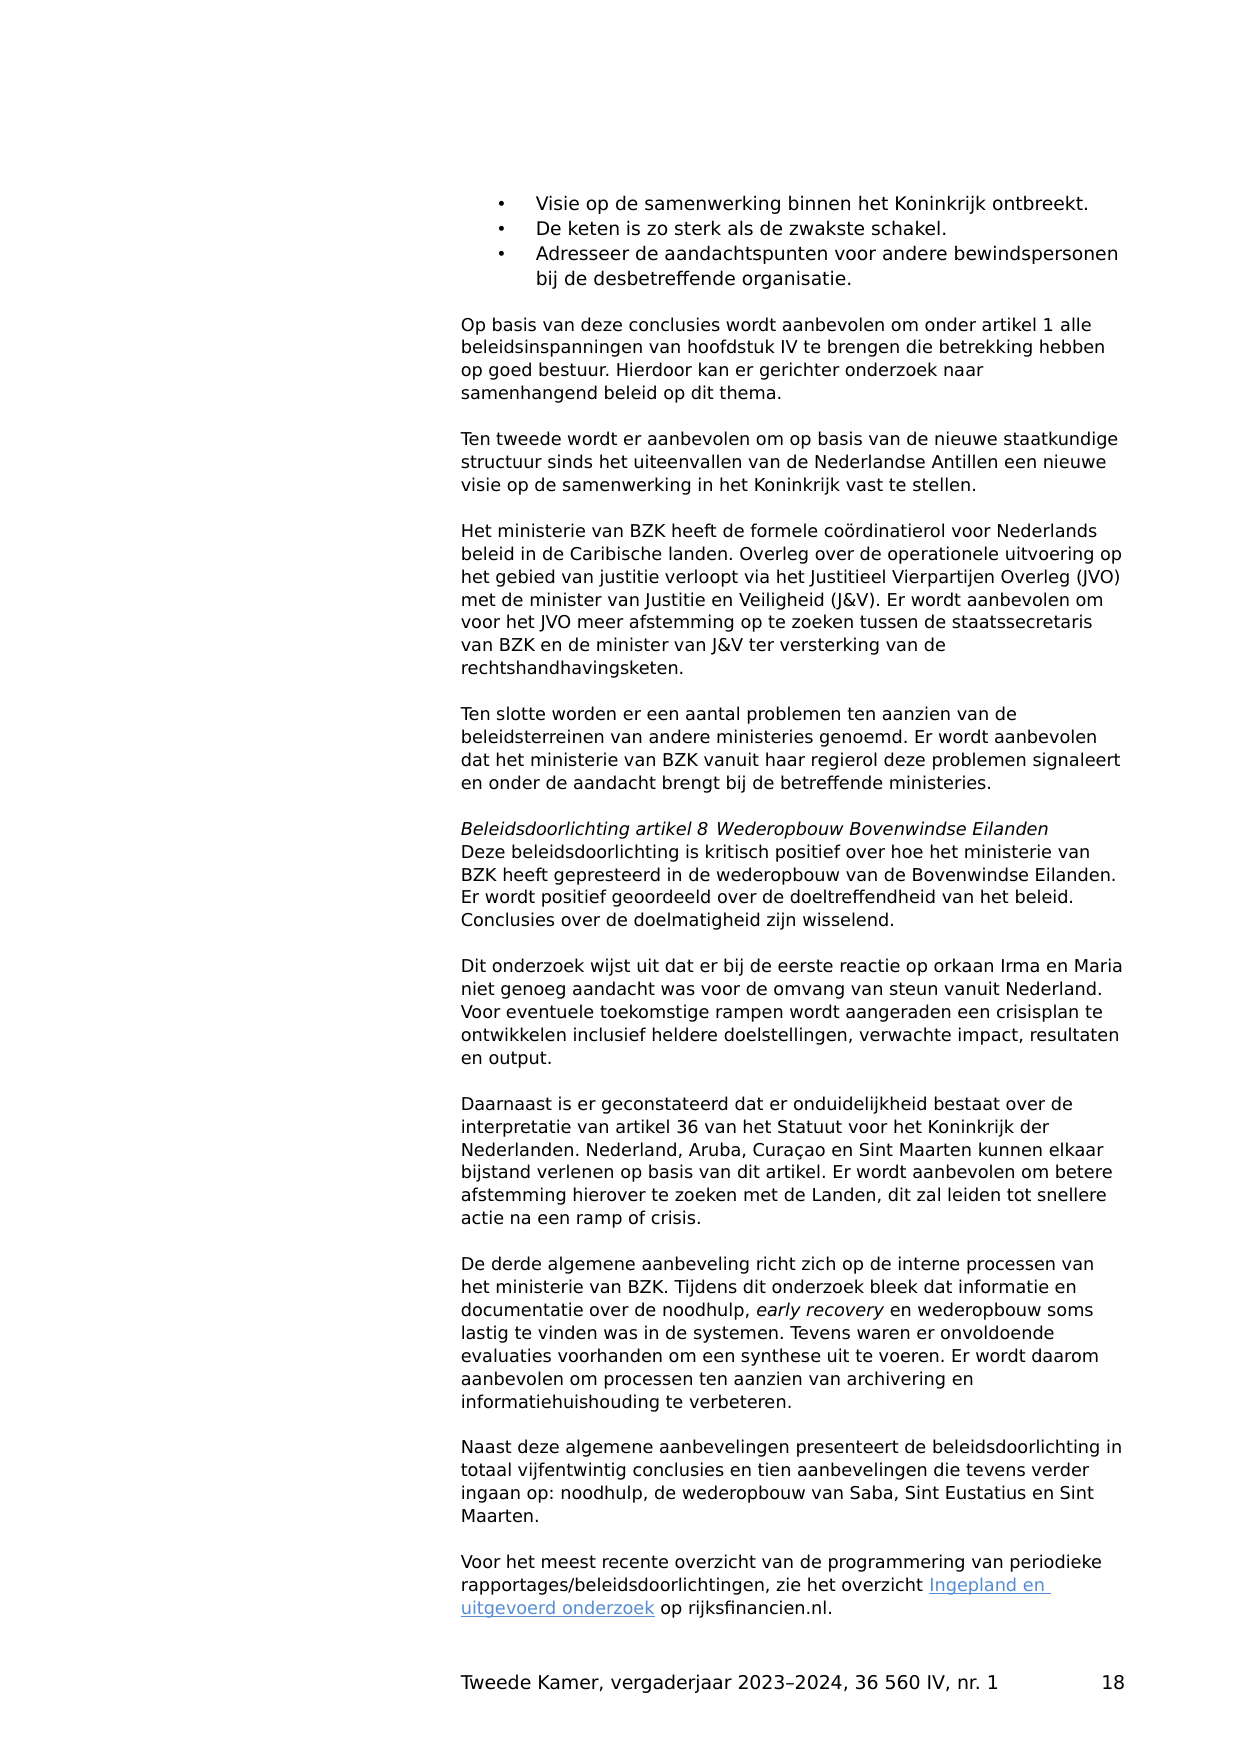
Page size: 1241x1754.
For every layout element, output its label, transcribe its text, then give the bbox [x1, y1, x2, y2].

text Daarnaast is er geconstateerd dat er onduidelijkheid bestaat over de interpretatie van artikel 36 van het Statuut voor het Koninkrijk der Nederlanden. Nederland, Aruba, Curaçao en Sint Maarten kunnen elkaar bijstand verlenen op basis van dit artikel. Er wordt aanbevolen om betere afstemming hierover te zoeken met de Landen, dit zal leiden tot snellere actie na een ramp of crisis. [461, 1092, 1125, 1229]
list De keten is zo sterk als de zwakste schakel. [498, 216, 1125, 241]
text Op basis van deze conclusies wordt aanbevolen om onder artikel 1 alle beleidsinspanningen van hoofdstuk IV te brengen die betrekking hebben op goed bestuur. Hierdoor kan er gerichter onderzoek naar samenhangend beleid op dit thema. [461, 313, 1125, 404]
text Beleidsdoorlichting artikel 8 Wederopbouw Bovenwindse Eilanden Deze beleidsdoorlichting is kritisch positief over hoe het ministerie van BZK heeft gepresteerd in de wederopbouw van de Bovenwindse Eilanden. Er wordt positief geoordeeld over de doeltreffendheid van het beleid. Conclusies over de doelmatigheid zijn wisselend. [461, 817, 1125, 931]
text Voor het meest recente overzicht van de programmering van periodieke rapportages/beleidsdoorlichtingen, zie het overzicht Ingepland en uitgevoerd onderzoek op rijksfinancien.nl. [461, 1550, 1125, 1619]
list Adresseer de aandachtspunten voor andere bewindspersonen bij de desbetreffende organisatie. [498, 241, 1125, 291]
text De derde algemene aanbeveling richt zich op de interne processen van het ministerie van BZK. Tijdens dit onderzoek bleek dat informatie en documentatie over de noodhulp, early recovery en wederopbouw soms lastig te vinden was in de systemen. Tevens waren er onvoldoende evaluaties voorhanden om een synthese uit te voeren. Er wordt daarom aanbevolen om processen ten aanzien van archivering en informatiehuishouding te verbeteren. [461, 1252, 1125, 1413]
text Het ministerie van BZK heeft de formele coördinatierol voor Nederlands beleid in de Caribische landen. Overleg over de operationele uitvoering op het gebied van justitie verloopt via het Justitieel Vierpartijen Overleg (JVO) met de minister van Justitie en Veiligheid (J&V). Er wordt aanbevolen om voor het JVO meer afstemming op te zoeken tussen de staatssecretaris van BZK en de minister van J&V ter versterking van de rechtshandhavingsketen. [461, 519, 1125, 679]
text Naast deze algemene aanbevelingen presenteert de beleidsdoorlichting in totaal vijfentwintig conclusies en tien aanbevelingen die tevens verder ingaan op: noodhulp, de wederopbouw van Saba, Sint Eustatius en Sint Maarten. [461, 1436, 1125, 1527]
text Ten slotte worden er een aantal problemen ten aanzien van de beleidsterreinen van andere ministeries genoemd. Er wordt aanbevolen dat het ministerie van BZK vanuit haar regierol deze problemen signaleert en onder de aandacht brengt bij de betreffende ministeries. [461, 702, 1125, 794]
list Visie op de samenwerking binnen het Koninkrijk ontbreekt. [498, 191, 1125, 216]
text Dit onderzoek wijst uit dat er bij de eerste reactie op orkaan Irma en Maria niet genoeg aandacht was voor de omvang van steun vanuit Nederland. Voor eventuele toekomstige rampen wordt aangeraden een crisisplan te ontwikkelen inclusief heldere doelstellingen, verwachte impact, resultaten en output. [461, 954, 1125, 1069]
text Ten tweede wordt er aanbevolen om op basis van de nieuwe staatkundige structuur sinds het uiteenvallen van de Nederlandse Antillen een nieuwe visie op de samenwerking in het Koninkrijk vast te stellen. [461, 427, 1125, 496]
